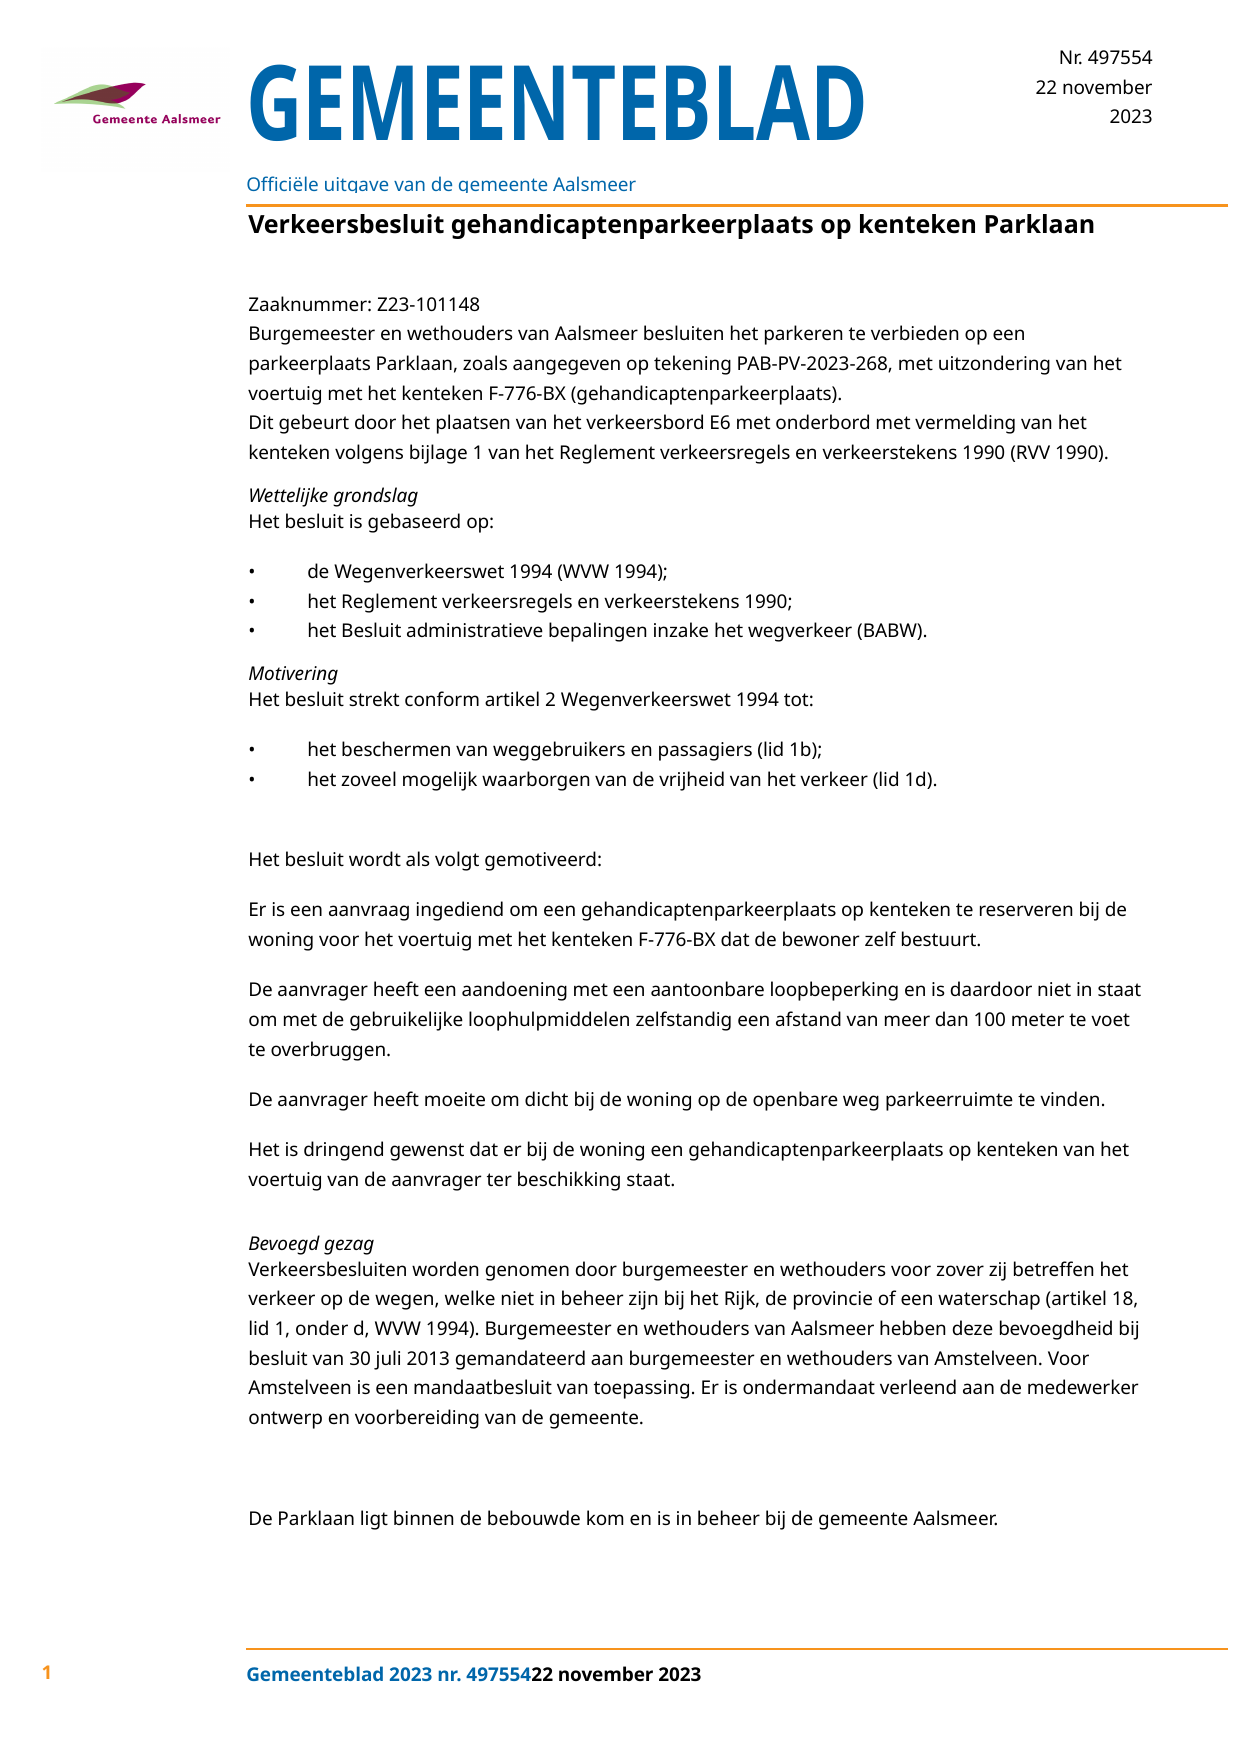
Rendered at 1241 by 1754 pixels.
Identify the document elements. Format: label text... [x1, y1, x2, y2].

list het beschermen van weggebruikers en passagiers (lid 1b); [248, 737, 1152, 762]
list het Reglement verkeersregels en verkeerstekens 1990; [248, 588, 1152, 613]
text Zaaknummer: Z23-101148 [248, 291, 1152, 317]
text Het is dringend gewenst dat er bij de woning een gehandicaptenparkeerplaats op kenteken van het voertuig van de aanvrager ter beschikking staat. [248, 1137, 1152, 1192]
text Verkeersbesluiten worden genomen door burgemeester en wethouders voor zover zij betreffen het verkeer op de wegen, welke niet in beheer zijn bij het Rijk, de provincie of een waterschap (artikel 18, lid 1, onder d, WVW 1994). Burgemeester en wethouders van Aalsmeer hebben deze bevoegdheid bij besluit van 30 juli 2013 gemandateerd aan burgemeester en wethouders van Amstelveen. Voor Amstelveen is een mandaatbesluit van toepassing. Er is ondermandaat verleend aan de medewerker ontwerp en voorbereiding van de gemeente. [248, 1256, 1152, 1429]
text Motivering [248, 661, 1152, 686]
list het Besluit administratieve bepalingen inzake het wegverkeer (BABW). [248, 617, 1152, 643]
text De Parklaan ligt binnen de bebouwde kom en is in beheer bij de gemeente Aalsmeer. [248, 1505, 1152, 1530]
text Het besluit strekt conform artikel 2 Wegenverkeerswet 1994 tot: [248, 686, 1152, 712]
text Verkeersbesluit gehandicaptenparkeerplaats op kenteken Parklaan [248, 207, 1152, 241]
text Burgemeester en wethouders van Aalsmeer besluiten het parkeren te verbieden op een parkeerplaats Parklaan, zoals aangegeven op tekening PAB-PV-2023-268, met uitzondering van het voertuig met het kenteken F-776-BX (gehandicaptenparkeerplaats). [248, 321, 1152, 406]
text Wettelijke grondslag [248, 482, 1152, 508]
text Het besluit is gebaseerd op: [248, 508, 1152, 533]
text Er is een aanvraag ingediend om een gehandicaptenparkeerplaats op kenteken te reserveren bij de woning voor het voertuig met het kenteken F-776-BX dat de bewoner zelf bestuurt. [248, 897, 1152, 952]
list het zoveel mogelijk waarborgen van de vrijheid van het verkeer (lid 1d). [248, 766, 1152, 792]
text De aanvrager heeft een aandoening met een aantoonbare loopbeperking en is daardoor niet in staat om met de gebruikelijke loophulpmiddelen zelfstandig een afstand van meer dan 100 meter te voet te overbruggen. [248, 977, 1152, 1062]
text Bevoegd gezag [248, 1230, 1152, 1256]
text Het besluit wordt als volgt gemotiveerd: [248, 846, 1152, 872]
list de Wegenverkeerswet 1994 (WVW 1994); [248, 558, 1152, 584]
text Dit gebeurt door het plaatsen van het verkeersbord E6 met onderbord met vermelding van het kenteken volgens bijlage 1 van het Reglement verkeersregels en verkeerstekens 1990 (RVV 1990). [248, 409, 1152, 465]
picture [41, 47, 231, 172]
text De aanvrager heeft moeite om dicht bij de woning op de openbare weg parkeerruimte te vinden. [248, 1086, 1152, 1112]
